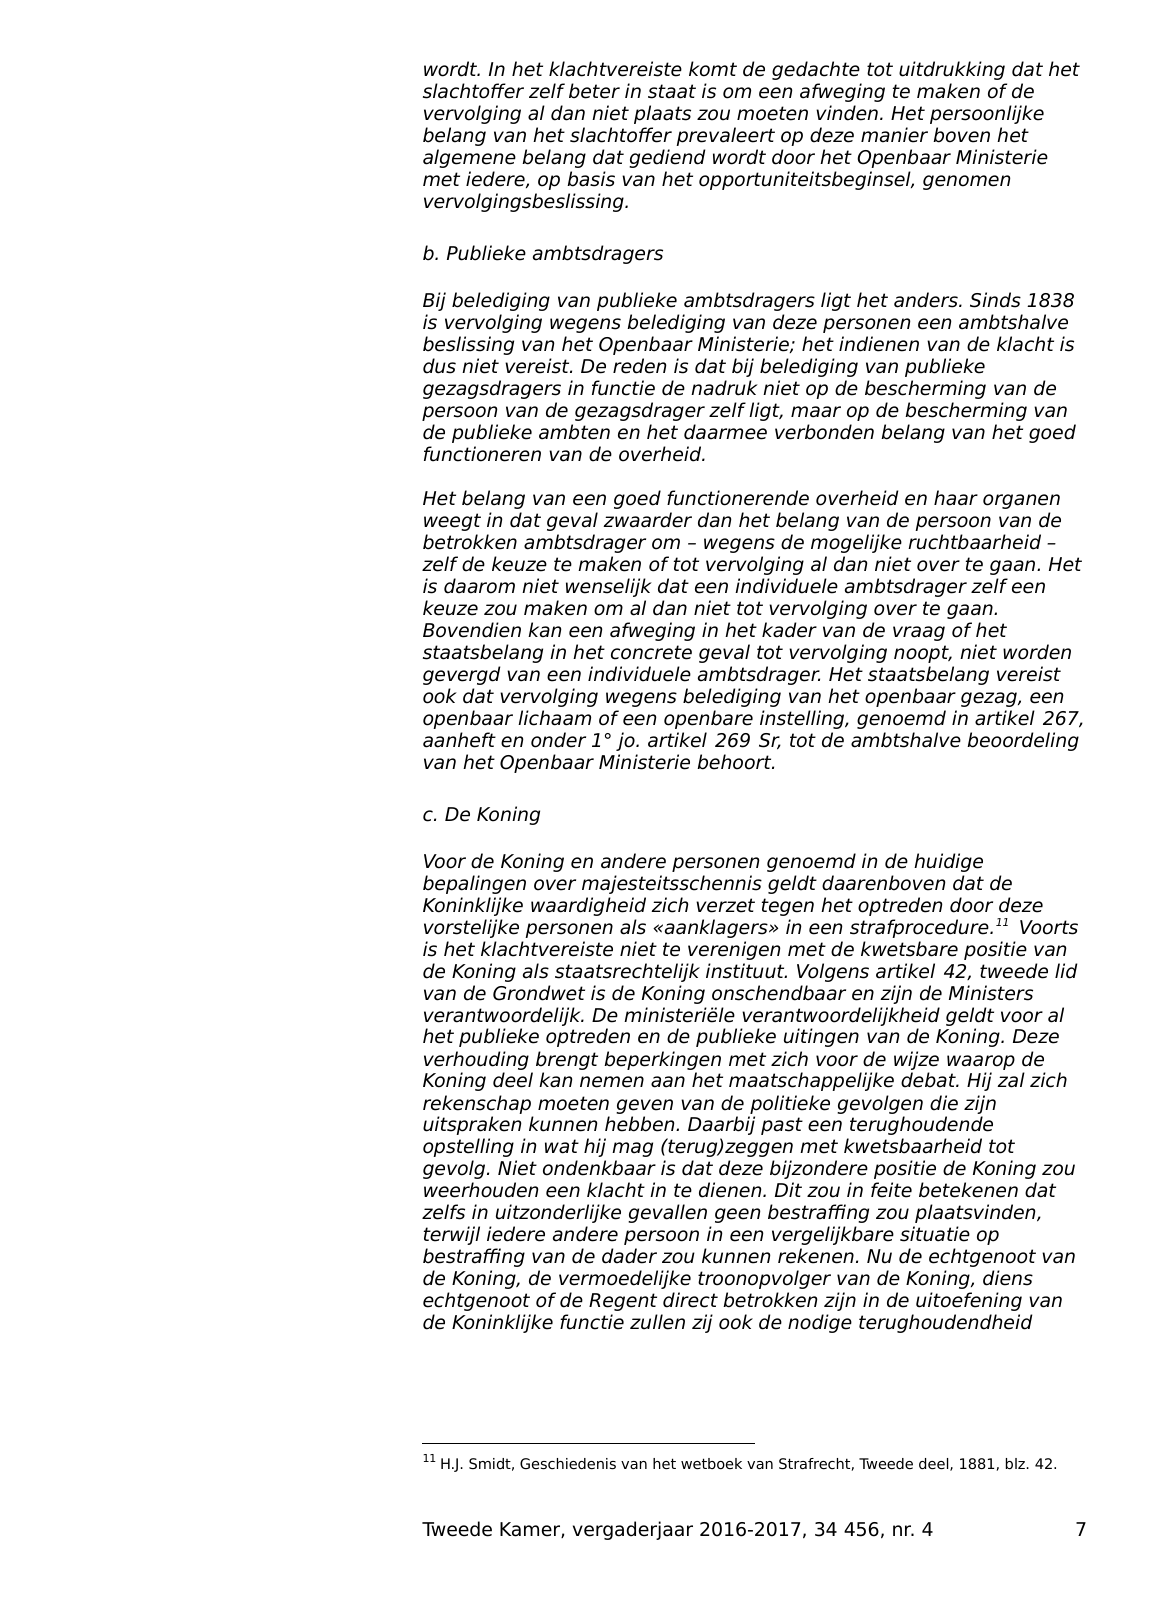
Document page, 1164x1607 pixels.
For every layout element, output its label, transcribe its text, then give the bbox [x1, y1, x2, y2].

text Voor de Koning en andere personen genoemd in de huidige bepalingen over majesteitsschennis geldt daarenboven dat de Koninklijke waardigheid zich verzet tegen het optreden door deze vorstelijke personen als «aanklagers» in een strafprocedure. Voorts is het klachtvereiste niet te verenigen met de kwetsbare positie van de Koning als staatsrechtelijk instituut. Volgens artikel 42, tweede lid van de Grondwet is de Koning onschendbaar en zijn de Ministers verantwoordelijk. De ministeriële verantwoordelijkheid geldt voor al het publieke optreden en de publieke uitingen van de Koning. Deze verhouding brengt beperkingen met zich voor de wijze waarop de Koning deel kan nemen aan het maatschappelijke debat. Hij zal zich rekenschap moeten geven van de politieke gevolgen die zijn uitspraken kunnen hebben. Daarbij past een terughoudende opstelling in wat hij mag (terug)zeggen met kwetsbaarheid tot gevolg. Niet ondenkbaar is dat deze bijzondere positie de Koning zou weerhouden een klacht in te dienen. Dit zou in feite betekenen dat zelfs in uitzonderlijke gevallen geen bestraffing zou plaatsvinden, terwijl iedere andere persoon in een vergelijkbare situatie op bestraffing van de dader zou kunnen rekenen. Nu de echtgenoot van de Koning, de vermoedelijke troonopvolger van de Koning, diens echtgenoot of de Regent direct betrokken zijn in de uitoefening van de Koninklijke functie zullen zij ook de nodige terughoudendheid [422, 851, 1087, 1334]
text Bij belediging van publieke ambtsdragers ligt het anders. Sinds 1838 is vervolging wegens belediging van deze personen een ambtshalve beslissing van het Openbaar Ministerie; het indienen van de klacht is dus niet vereist. De reden is dat bij belediging van publieke gezagsdragers in functie de nadruk niet op de bescherming van de persoon van de gezagsdrager zelf ligt, maar op de bescherming van de publieke ambten en het daarmee verbonden belang van het goed functioneren van de overheid. [422, 290, 1087, 466]
subtitle c. De Koning [422, 804, 1087, 826]
subtitle b. Publieke ambtsdragers [422, 243, 1087, 265]
text wordt. In het klachtvereiste komt de gedachte tot uitdrukking dat het slachtoffer zelf beter in staat is om een afweging te maken of de vervolging al dan niet plaats zou moeten vinden. Het persoonlijke belang van het slachtoffer prevaleert op deze manier boven het algemene belang dat gediend wordt door het Openbaar Ministerie met iedere, op basis van het opportuniteitsbeginsel, genomen vervolgingsbeslissing. [422, 59, 1087, 213]
text H.J. Smidt, Geschiedenis van het wetboek van Strafrecht, Tweede deel, 1881, blz. 42. [422, 1452, 1087, 1474]
text Het belang van een goed functionerende overheid en haar organen weegt in dat geval zwaarder dan het belang van de persoon van de betrokken ambtsdrager om – wegens de mogelijke ruchtbaarheid – zelf de keuze te maken of tot vervolging al dan niet over te gaan. Het is daarom niet wenselijk dat een individuele ambtsdrager zelf een keuze zou maken om al dan niet tot vervolging over te gaan. Bovendien kan een afweging in het kader van de vraag of het staatsbelang in het concrete geval tot vervolging noopt, niet worden gevergd van een individuele ambtsdrager. Het staatsbelang vereist ook dat vervolging wegens belediging van het openbaar gezag, een openbaar lichaam of een openbare instelling, genoemd in artikel 267, aanheft en onder 1° jo. artikel 269 Sr, tot de ambtshalve beoordeling van het Openbaar Ministerie behoort. [422, 488, 1087, 774]
